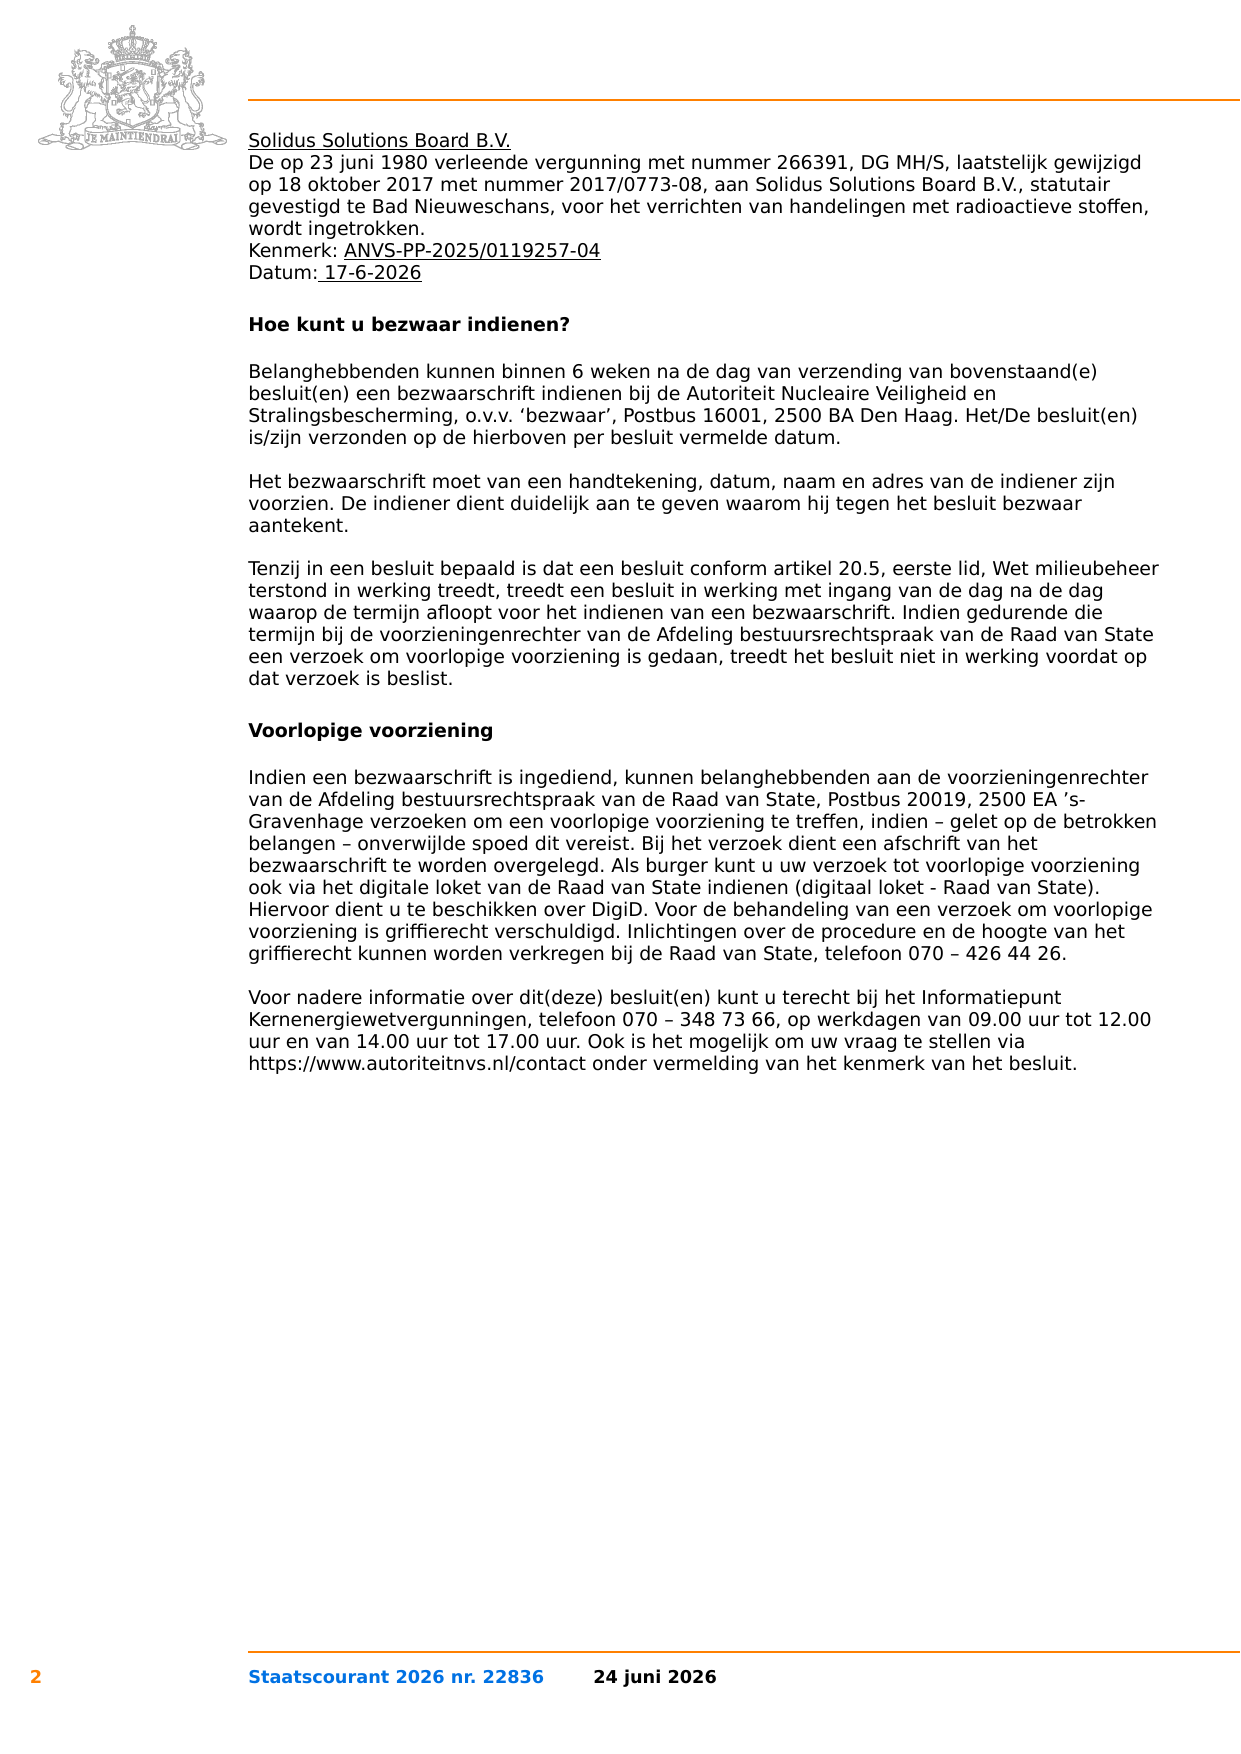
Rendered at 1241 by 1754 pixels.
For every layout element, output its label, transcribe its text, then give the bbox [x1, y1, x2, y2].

text Voor nadere informatie over dit(deze) besluit(en) kunt u terecht bij het Informatiepunt Kernenergiewetvergunningen, telefoon 070 – 348 73 66, op werkdagen van 09.00 uur tot 12.00 uur en van 14.00 uur tot 17.00 uur. Ook is het mogelijk om uw vraag te stellen via https://www.autoriteitnvs.nl/contact onder vermelding van het kenmerk van het besluit. [248, 987, 1163, 1075]
text Solidus Solutions Board B.V. [248, 130, 1163, 152]
text Hiervoor dient u te beschikken over DigiD. Voor de behandeling van een verzoek om voorlopige voorziening is griffierecht verschuldigd. Inlichtingen over de procedure en de hoogte van het griffierecht kunnen worden verkregen bij de Raad van State, telefoon 070 – 426 44 26. [248, 899, 1163, 965]
subtitle Hoe kunt u bezwaar indienen? [248, 314, 1163, 336]
text De op 23 juni 1980 verleende vergunning met nummer 266391, DG MH/S, laatstelijk gewijzigd op 18 oktober 2017 met nummer 2017/0773-08, aan Solidus Solutions Board B.V., statutair gevestigd te Bad Nieuweschans, voor het verrichten van handelingen met radioactieve stoffen, wordt ingetrokken. [248, 152, 1163, 240]
subtitle Voorlopige voorziening [248, 720, 1163, 742]
text Kenmerk: ANVS-PP-2025/0119257-04 [248, 240, 1163, 262]
text Het bezwaarschrift moet van een handtekening, datum, naam en adres van de indiener zijn voorzien. De indiener dient duidelijk aan te geven waarom hij tegen het besluit bezwaar aantekent. [248, 471, 1163, 536]
text Indien een bezwaarschrift is ingediend, kunnen belanghebbenden aan de voorzieningenrechter van de Afdeling bestuursrechtspraak van de Raad van State, Postbus 20019, 2500 EA ’s-Gravenhage verzoeken om een voorlopige voorziening te treffen, indien – gelet op de betrokken belangen – onverwijlde spoed dit vereist. Bij het verzoek dient een afschrift van het bezwaarschrift te worden overgelegd. Als burger kunt u uw verzoek tot voorlopige voorziening ook via het digitale loket van de Raad van State indienen (digitaal loket - Raad van State). [248, 767, 1163, 899]
text Belanghebbenden kunnen binnen 6 weken na de dag van verzending van bovenstaand(e) besluit(en) een bezwaarschrift indienen bij de Autoriteit Nucleaire Veiligheid en Stralingsbescherming, o.v.v. ‘bezwaar’, Postbus 16001, 2500 BA Den Haag. Het/De besluit(en) is/zijn verzonden op de hierboven per besluit vermelde datum. [248, 361, 1163, 449]
picture [38, 25, 227, 150]
text Tenzij in een besluit bepaald is dat een besluit conform artikel 20.5, eerste lid, Wet milieubeheer terstond in werking treedt, treedt een besluit in werking met ingang van de dag na de dag waarop de termijn afloopt voor het indienen van een bezwaarschrift. Indien gedurende die termijn bij de voorzieningenrechter van de Afdeling bestuursrechtspraak van de Raad van State een verzoek om voorlopige voorziening is gedaan, treedt het besluit niet in werking voordat op dat verzoek is beslist. [248, 558, 1163, 690]
text Datum: 17-6-2026 [248, 262, 1163, 284]
